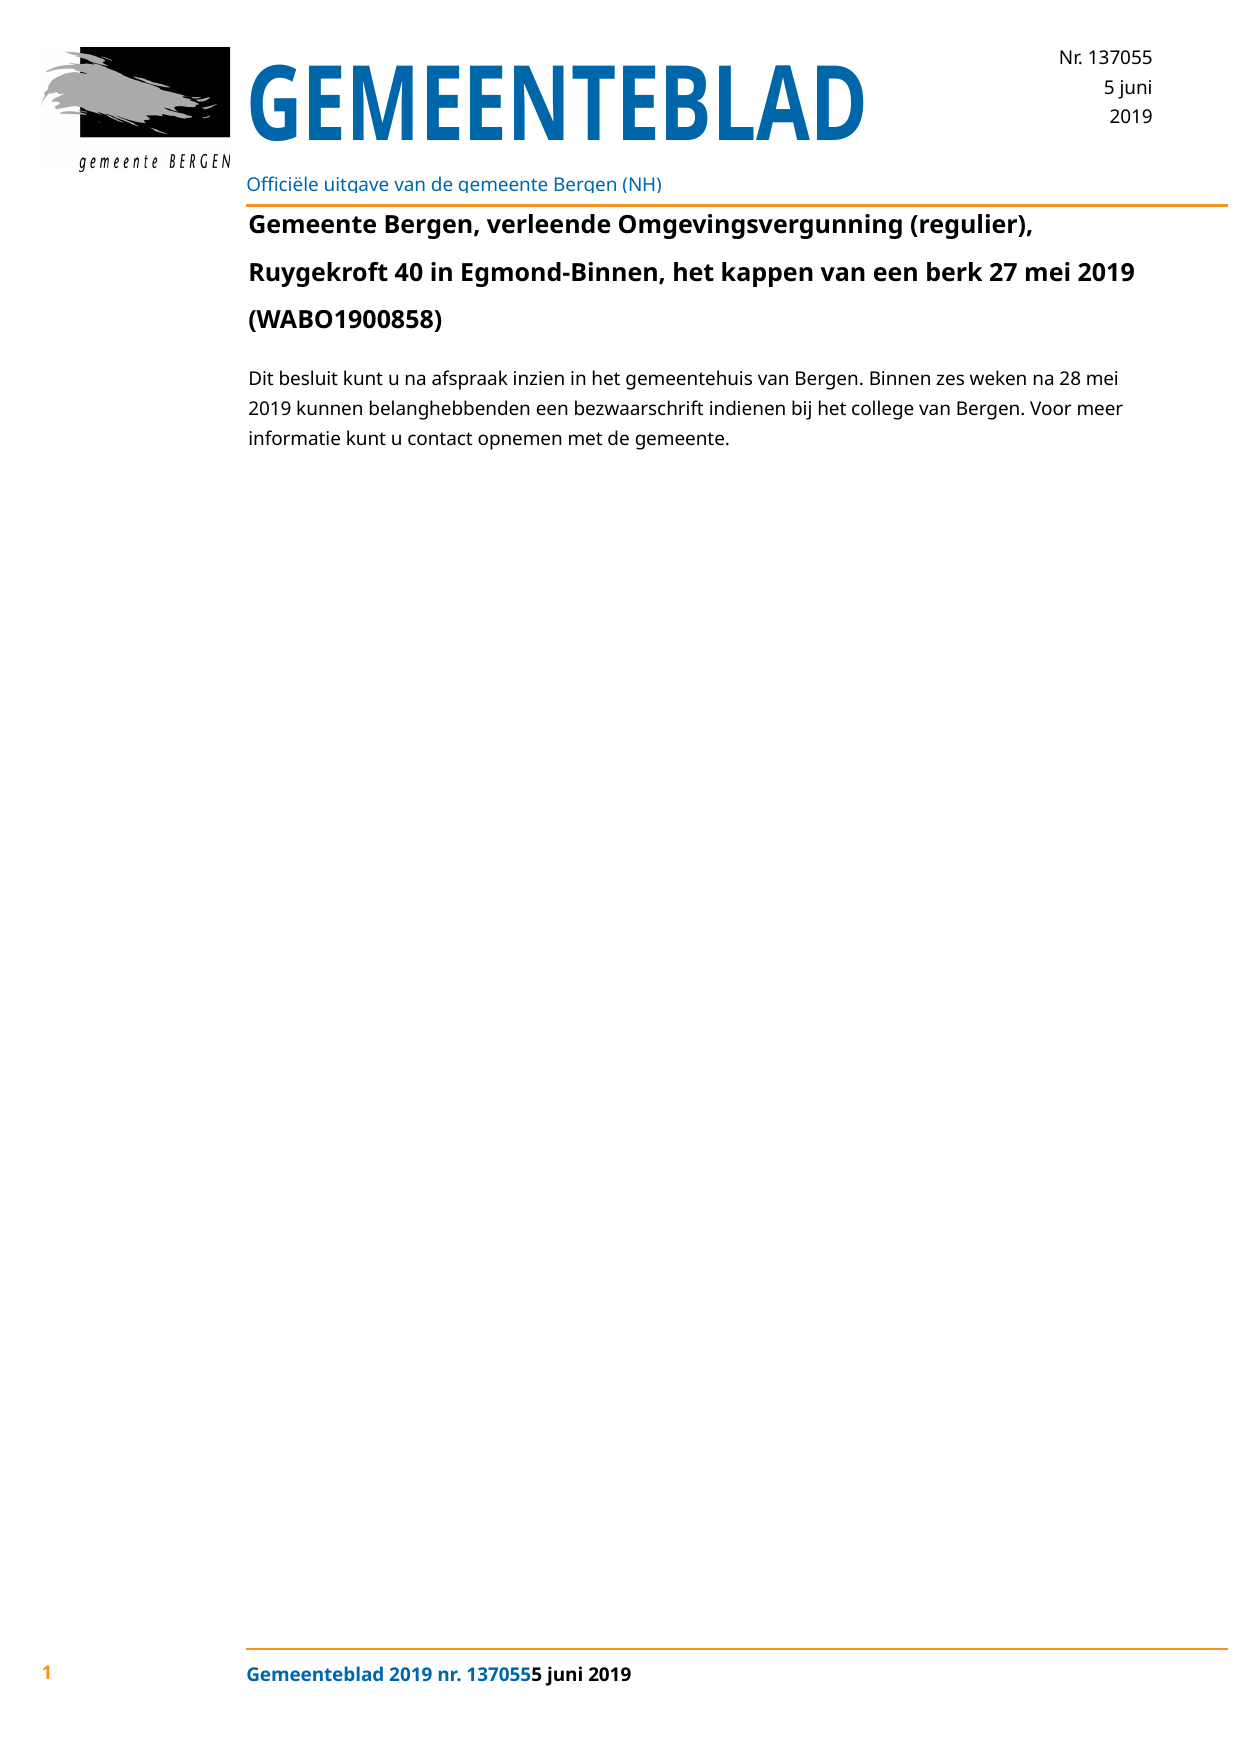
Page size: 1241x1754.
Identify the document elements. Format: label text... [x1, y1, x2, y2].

text Gemeente Bergen, verleende Omgevingsvergunning (regulier), Ruygekroft 40 in Egmond-Binnen, het kappen van een berk 27 mei 2019 (WABO1900858) [248, 207, 1152, 336]
picture [41, 47, 231, 172]
text Dit besluit kunt u na afspraak inzien in het gemeentehuis van Bergen. Binnen zes weken na 28 mei 2019 kunnen belanghebbenden een bezwaarschrift indienen bij het college van Bergen. Voor meer informatie kunt u contact opnemen met de gemeente. [248, 366, 1152, 450]
